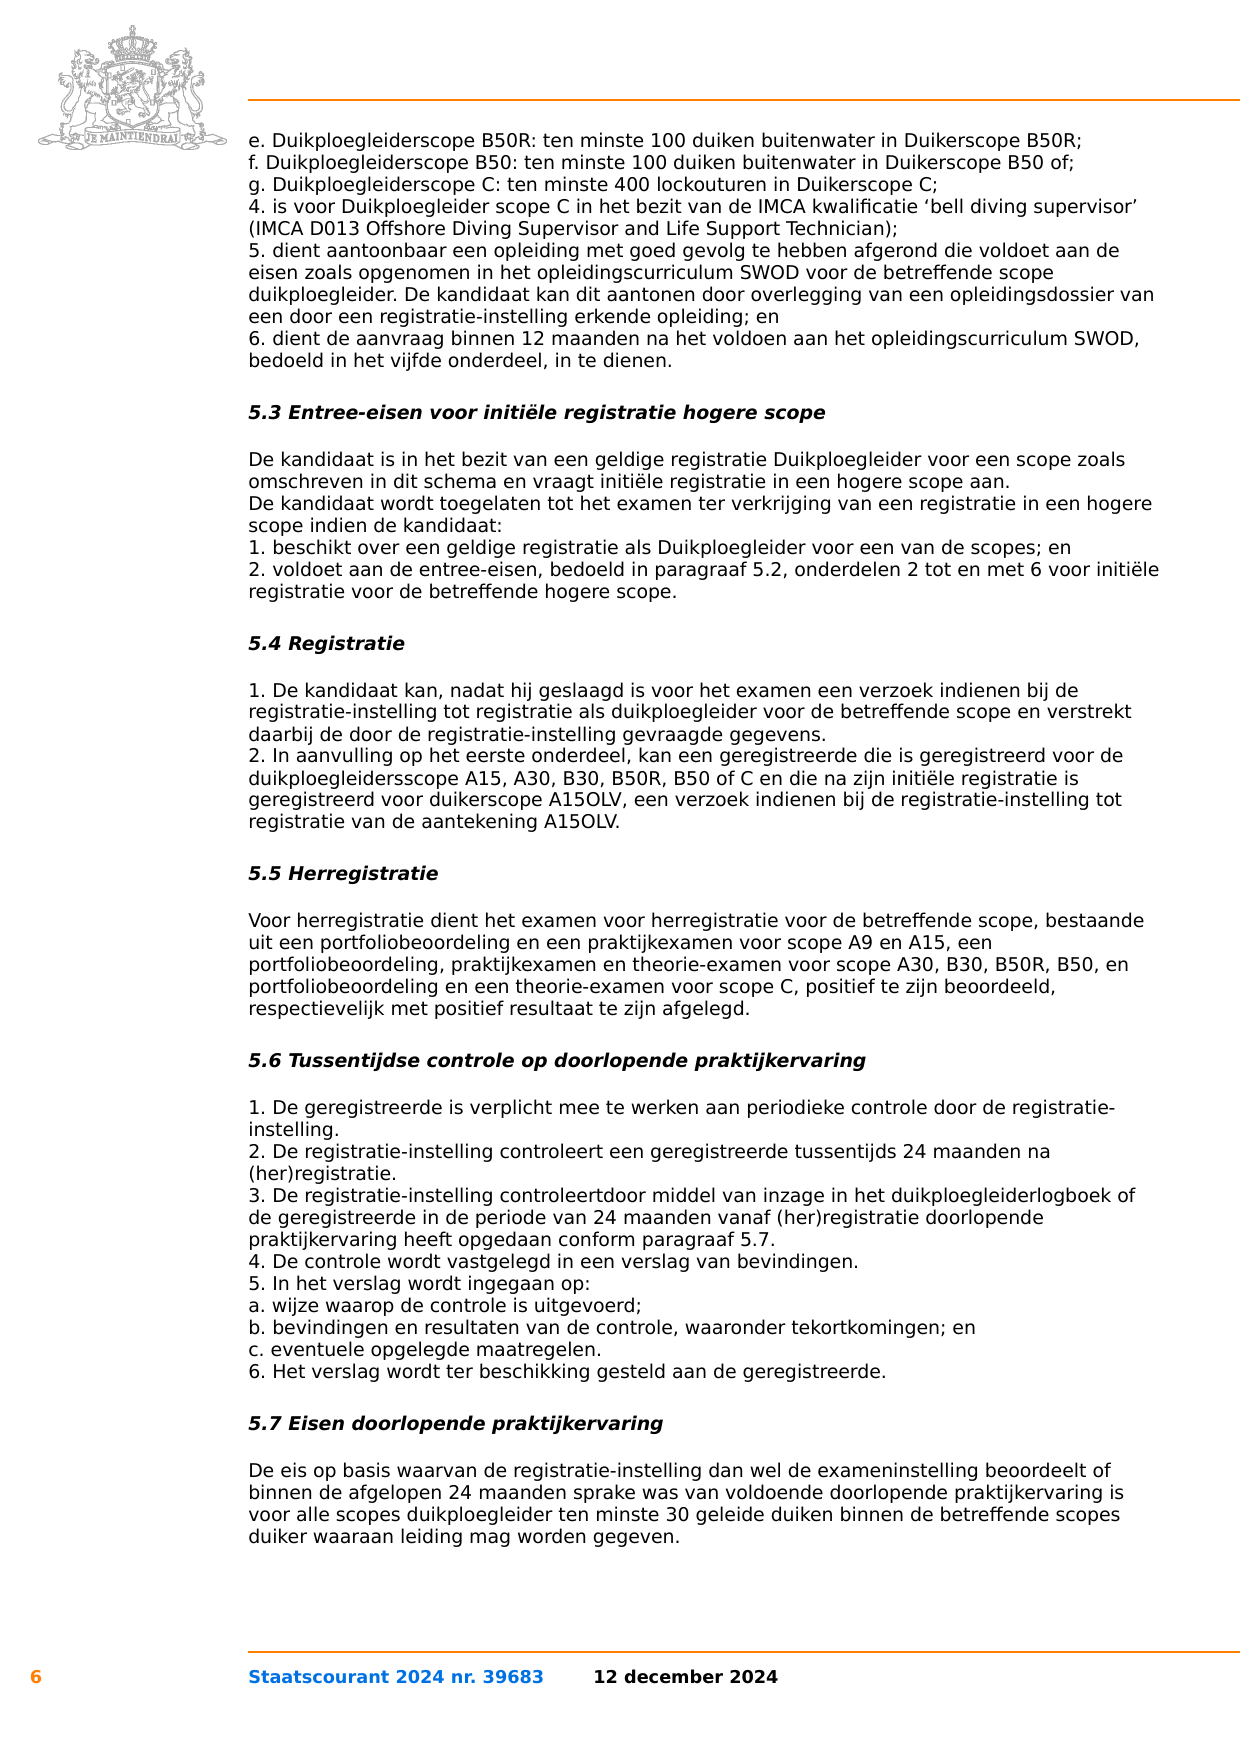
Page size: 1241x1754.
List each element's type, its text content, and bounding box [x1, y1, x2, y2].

subtitle 5.4 Registratie [248, 632, 1163, 654]
text b. bevindingen en resultaten van de controle, waaronder tekortkomingen; en [248, 1317, 1163, 1339]
text De eis op basis waarvan de registratie-instelling dan wel de exameninstelling beoordeelt of binnen de afgelopen 24 maanden sprake was van voldoende doorlopende praktijkervaring is voor alle scopes duikploegleider ten minste 30 geleide duiken binnen de betreffende scopes duiker waaraan leiding mag worden gegeven. [248, 1460, 1163, 1548]
text De kandidaat is in het bezit van een geldige registratie Duikploegleider voor een scope zoals omschreven in dit schema en vraagt initiële registratie in een hogere scope aan. [248, 449, 1163, 493]
picture [38, 25, 227, 150]
subtitle 5.7 Eisen doorlopende praktijkervaring [248, 1413, 1163, 1435]
text 2. voldoet aan de entree-eisen, bedoeld in paragraaf 5.2, onderdelen 2 tot en met 6 voor initiële registratie voor de betreffende hogere scope. [248, 558, 1163, 602]
text a. wijze waarop de controle is uitgevoerd; [248, 1295, 1163, 1317]
text Voor herregistratie dient het examen voor herregistratie voor de betreffende scope, bestaande uit een portfoliobeoordeling en een praktijkexamen voor scope A9 en A15, een portfoliobeoordeling, praktijkexamen en theorie-examen voor scope A30, B30, B50R, B50, en portfoliobeoordeling en een theorie-examen voor scope C, positief te zijn beoordeeld, respectievelijk met positief resultaat te zijn afgelegd. [248, 910, 1163, 1020]
subtitle 5.6 Tussentijdse controle op doorlopende praktijkervaring [248, 1050, 1163, 1072]
subtitle 5.5 Herregistratie [248, 863, 1163, 885]
text 5. dient aantoonbaar een opleiding met goed gevolg te hebben afgerond die voldoet aan de eisen zoals opgenomen in het opleidingscurriculum SWOD voor de betreffende scope duikploegleider. De kandidaat kan dit aantonen door overlegging van een opleidingsdossier van een door een registratie-instelling erkende opleiding; en [248, 240, 1163, 328]
text 4. is voor Duikploegleider scope C in het bezit van de IMCA kwalificatie ‘bell diving supervisor’ (IMCA D013 Offshore Diving Supervisor and Life Support Technician); [248, 196, 1163, 240]
subtitle 5.3 Entree-eisen voor initiële registratie hogere scope [248, 402, 1163, 424]
text 5. In het verslag wordt ingegaan op: [248, 1273, 1163, 1295]
text 3. De registratie-instelling controleertdoor middel van inzage in het duikploegleiderlogboek of de geregistreerde in de periode van 24 maanden vanaf (her)registratie doorlopende praktijkervaring heeft opgedaan conform paragraaf 5.7. [248, 1185, 1163, 1251]
text De kandidaat wordt toegelaten tot het examen ter verkrijging van een registratie in een hogere scope indien de kandidaat: [248, 493, 1163, 537]
text 1. De geregistreerde is verplicht mee te werken aan periodieke controle door de registratie-instelling. [248, 1097, 1163, 1141]
text 1. beschikt over een geldige registratie als Duikploegleider voor een van de scopes; en [248, 537, 1163, 558]
text 6. dient de aanvraag binnen 12 maanden na het voldoen aan het opleidingscurriculum SWOD, bedoeld in het vijfde onderdeel, in te dienen. [248, 328, 1163, 372]
text g. Duikploegleiderscope C: ten minste 400 lockouturen in Duikerscope C; [248, 174, 1163, 196]
text f. Duikploegleiderscope B50: ten minste 100 duiken buitenwater in Duikerscope B50 of; [248, 152, 1163, 174]
text e. Duikploegleiderscope B50R: ten minste 100 duiken buitenwater in Duikerscope B50R; [248, 130, 1163, 152]
text 6. Het verslag wordt ter beschikking gesteld aan de geregistreerde. [248, 1361, 1163, 1383]
text 2. In aanvulling op het eerste onderdeel, kan een geregistreerde die is geregistreerd voor de duikploegleidersscope A15, A30, B30, B50R, B50 of C en die na zijn initiële registratie is geregistreerd voor duikerscope A15OLV, een verzoek indienen bij de registratie-instelling tot registratie van de aantekening A15OLV. [248, 745, 1163, 833]
text c. eventuele opgelegde maatregelen. [248, 1339, 1163, 1361]
text 1. De kandidaat kan, nadat hij geslaagd is voor het examen een verzoek indienen bij de registratie-instelling tot registratie als duikploegleider voor de betreffende scope en verstrekt daarbij de door de registratie-instelling gevraagde gegevens. [248, 679, 1163, 745]
text 2. De registratie-instelling controleert een geregistreerde tussentijds 24 maanden na (her)registratie. [248, 1141, 1163, 1185]
text 4. De controle wordt vastgelegd in een verslag van bevindingen. [248, 1251, 1163, 1273]
